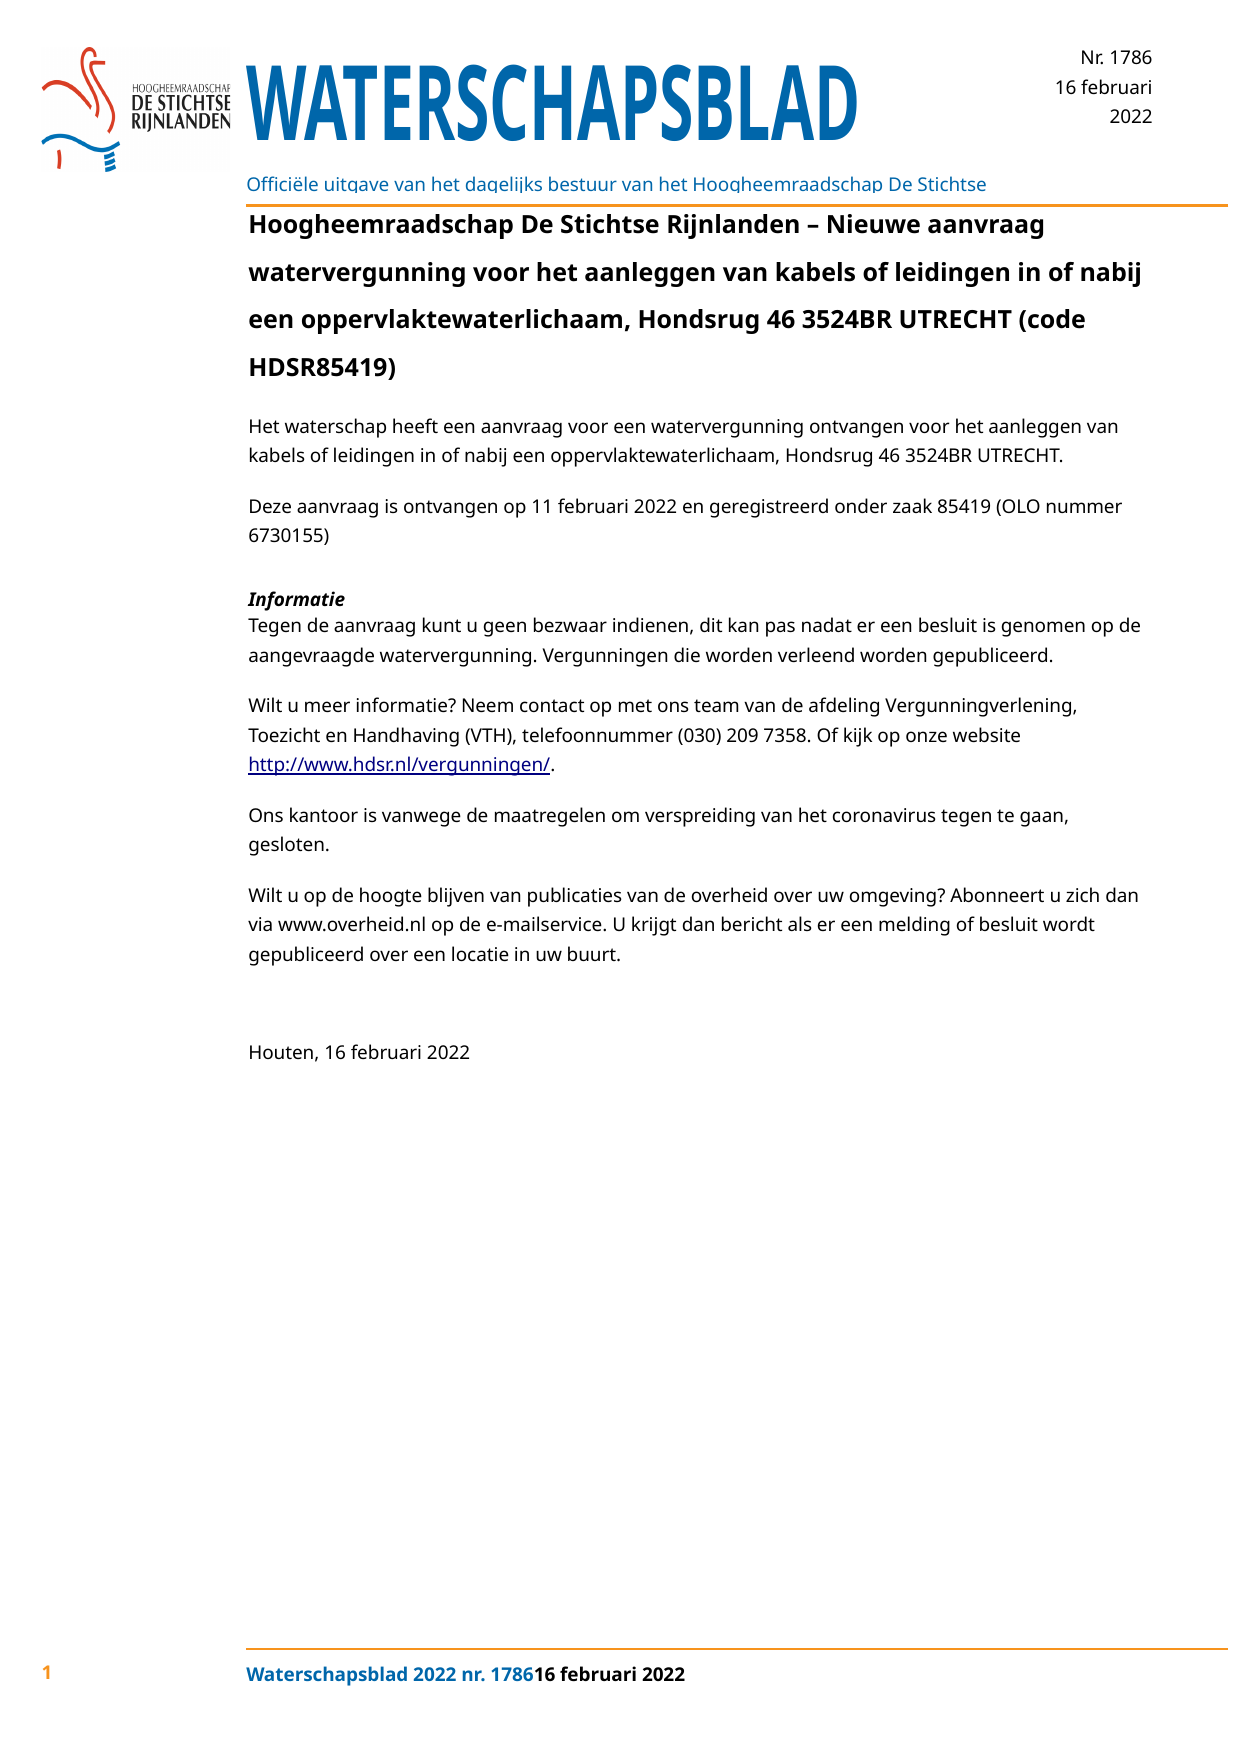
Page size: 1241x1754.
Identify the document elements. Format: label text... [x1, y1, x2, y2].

picture [41, 47, 231, 172]
text Deze aanvraag is ontvangen op 11 februari 2022 en geregistreerd onder zaak 85419 (OLO nummer 6730155) [248, 493, 1152, 548]
text Hoogheemraadschap De Stichtse Rijnlanden – Nieuwe aanvraag watervergunning voor het aanleggen van kabels of leidingen in of nabij een oppervlaktewaterlichaam, Hondsrug 46 3524BR UTRECHT (code HDSR85419) [248, 207, 1152, 384]
text Wilt u meer informatie? Neem contact op met ons team van de afdeling Vergunningverlening, Toezicht en Handhaving (VTH), telefoonnummer (030) 209 7358. Of kijk op onze website http://www.hdsr.nl/vergunningen/. [248, 692, 1152, 777]
text Het waterschap heeft een aanvraag voor een watervergunning ontvangen voor het aanleggen van kabels of leidingen in of nabij een oppervlaktewaterlichaam, Hondsrug 46 3524BR UTRECHT. [248, 413, 1152, 468]
text Wilt u op de hoogte blijven van publicaties van de overheid over uw omgeving? Abonneert u zich dan via www.overheid.nl op de e-mailservice. U krijgt dan bericht als er een melding of besluit wordt gepubliceerd over een locatie in uw buurt. [248, 882, 1152, 967]
text Tegen de aanvraag kunt u geen bezwaar indienen, dit kan pas nadat er een besluit is genomen op de aangevraagde watervergunning. Vergunningen die worden verleend worden gepubliceerd. [248, 612, 1152, 668]
text Ons kantoor is vanwege de maatregelen om verspreiding van het coronavirus tegen te gaan, gesloten. [248, 802, 1152, 857]
text Informatie [248, 587, 1152, 612]
text Houten, 16 februari 2022 [248, 1039, 1152, 1065]
